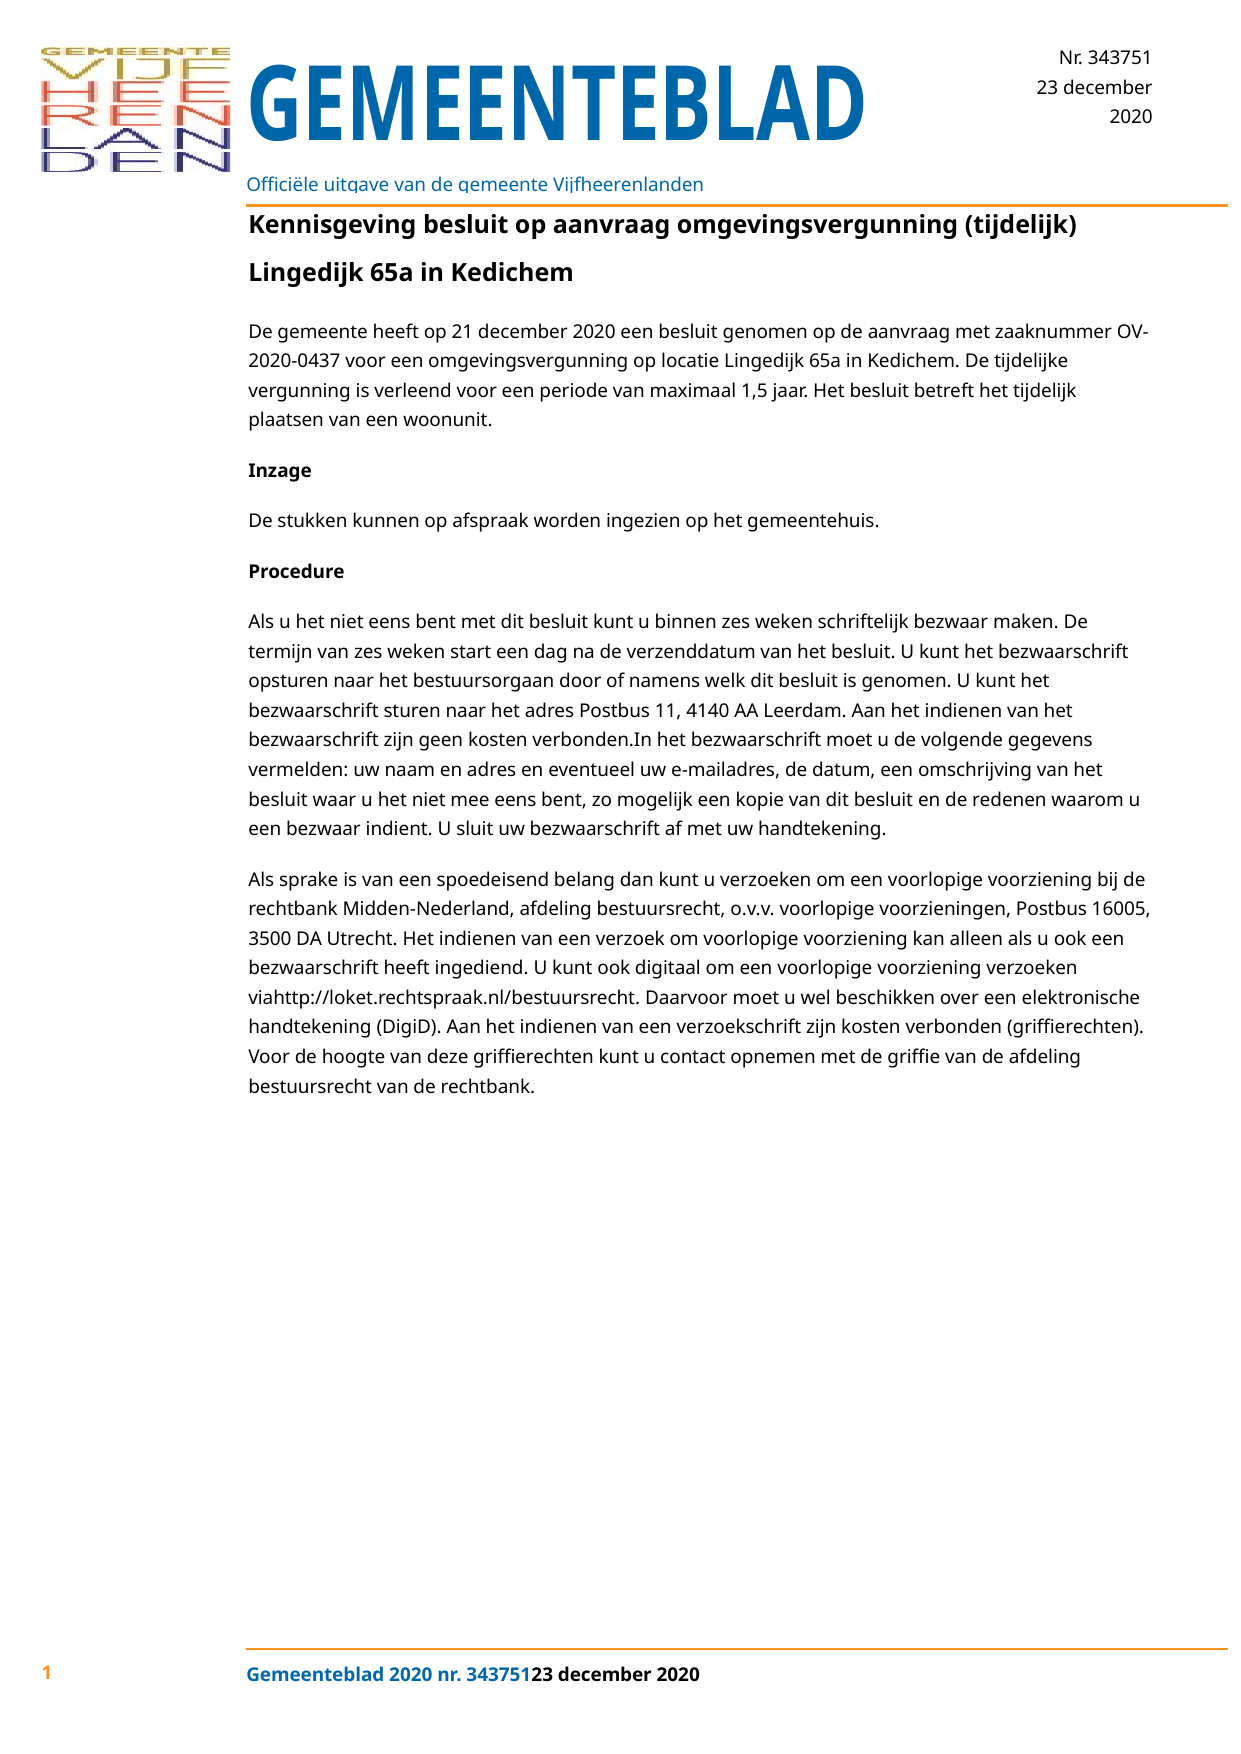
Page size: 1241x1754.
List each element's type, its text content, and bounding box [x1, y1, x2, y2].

text Als u het niet eens bent met dit besluit kunt u binnen zes weken schriftelijk bezwaar maken. De termijn van zes weken start een dag na de verzenddatum van het besluit. U kunt het bezwaarschrift opsturen naar het bestuursorgaan door of namens welk dit besluit is genomen. U kunt het bezwaarschrift sturen naar het adres Postbus 11, 4140 AA Leerdam. Aan het indienen van het bezwaarschrift zijn geen kosten verbonden.In het bezwaarschrift moet u de volgende gegevens vermelden: uw naam en adres en eventueel uw e-mailadres, de datum, een omschrijving van het besluit waar u het niet mee eens bent, zo mogelijk een kopie van dit besluit en de redenen waarom u een bezwaar indient. U sluit uw bezwaarschrift af met uw handtekening. [248, 608, 1152, 841]
text Inzage [248, 457, 1152, 483]
text Als sprake is van een spoedeisend belang dan kunt u verzoeken om een voorlopige voorziening bij de rechtbank Midden-Nederland, afdeling bestuursrecht, o.v.v. voorlopige voorzieningen, Postbus 16005, 3500 DA Utrecht. Het indienen van een verzoek om voorlopige voorziening kan alleen als u ook een bezwaarschrift heeft ingediend. U kunt ook digitaal om een voorlopige voorziening verzoeken viahttp://loket.rechtspraak.nl/bestuursrecht. Daarvoor moet u wel beschikken over een elektronische handtekening (DigiD). Aan het indienen van een verzoekschrift zijn kosten verbonden (griffierechten). Voor de hoogte van deze griffierechten kunt u contact opnemen met de griffie van de afdeling bestuursrecht van de rechtbank. [248, 866, 1152, 1099]
text Kennisgeving besluit op aanvraag omgevingsvergunning (tijdelijk) Lingedijk 65a in Kedichem [248, 207, 1152, 288]
picture [41, 47, 231, 172]
text De stukken kunnen op afspraak worden ingezien op het gemeentehuis. [248, 507, 1152, 533]
text Procedure [248, 558, 1152, 584]
text De gemeente heeft op 21 december 2020 een besluit genomen op de aanvraag met zaaknummer OV-2020-0437 voor een omgevingsvergunning op locatie Lingedijk 65a in Kedichem. De tijdelijke vergunning is verleend voor een periode van maximaal 1,5 jaar. Het besluit betreft het tijdelijk plaatsen van een woonunit. [248, 318, 1152, 432]
